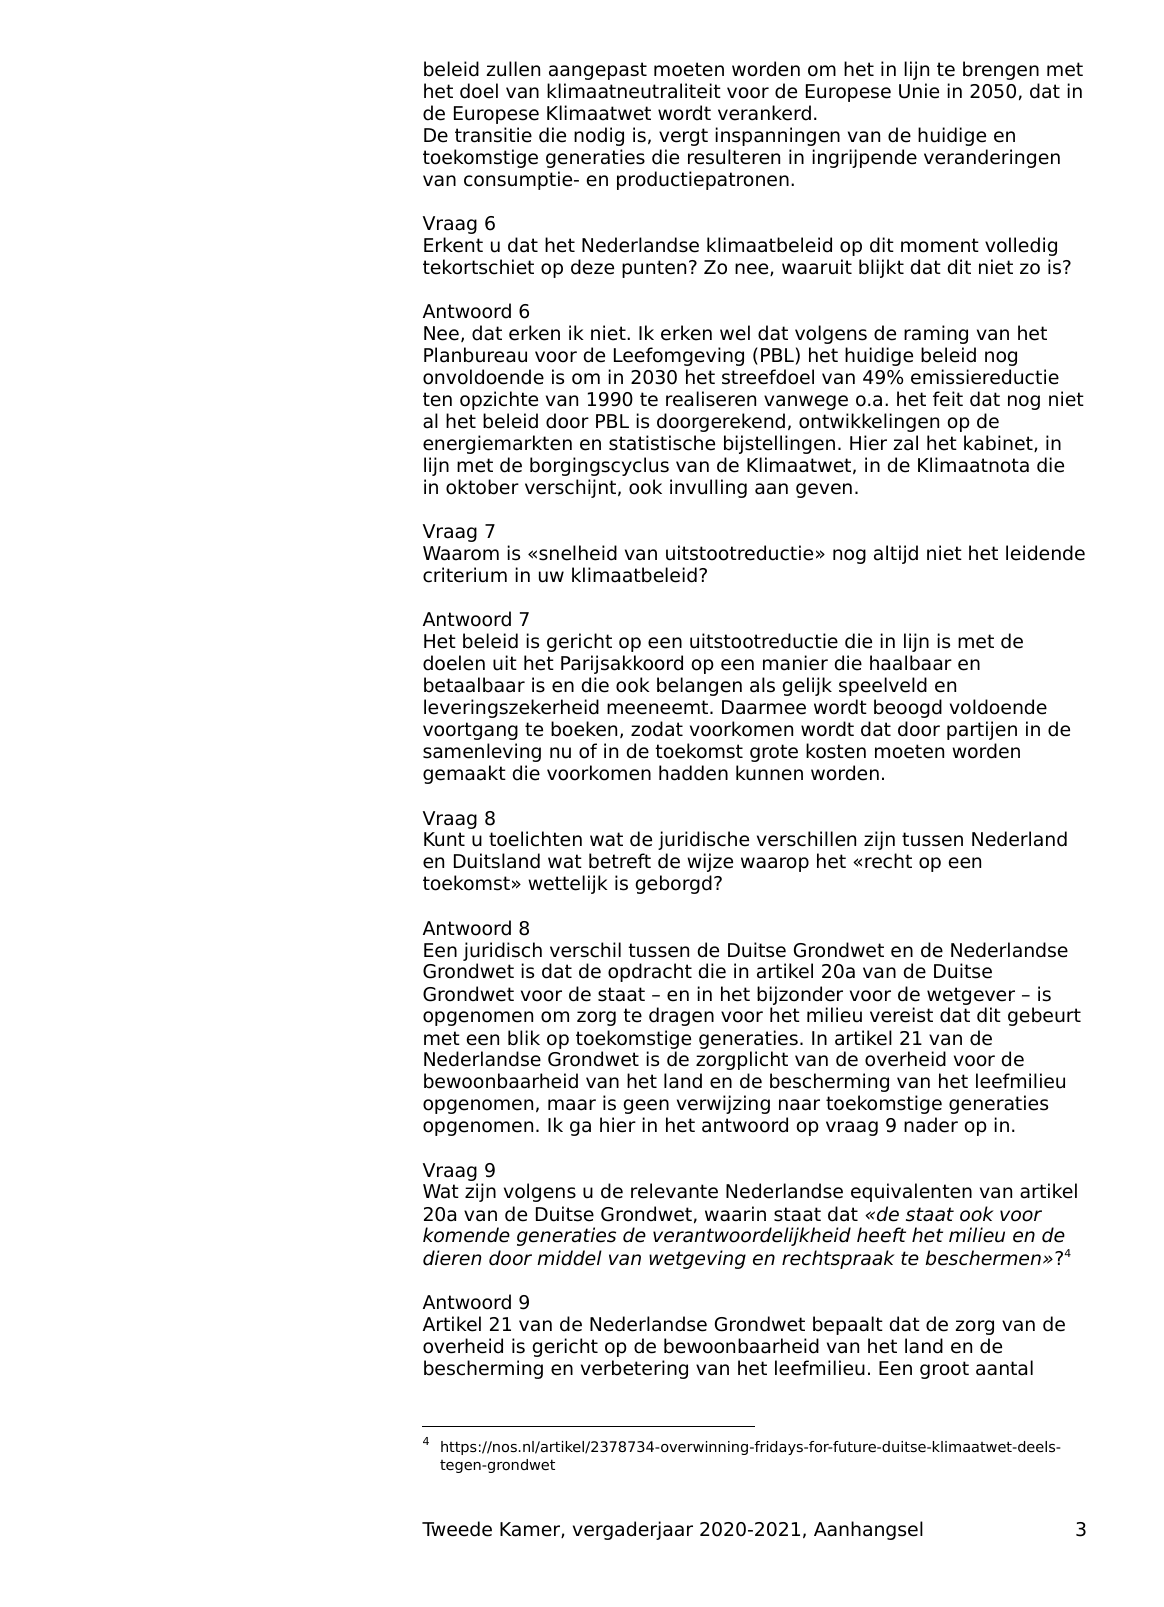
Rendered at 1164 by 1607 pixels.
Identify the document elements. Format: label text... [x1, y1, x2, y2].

text Antwoord 6 [422, 301, 1087, 323]
text beleid zullen aangepast moeten worden om het in lijn te brengen met het doel van klimaatneutraliteit voor de Europese Unie in 2050, dat in de Europese Klimaatwet wordt verankerd. [422, 59, 1087, 125]
text Een juridisch verschil tussen de Duitse Grondwet en de Nederlandse Grondwet is dat de opdracht die in artikel 20a van de Duitse Grondwet voor de staat – en in het bijzonder voor de wetgever – is opgenomen om zorg te dragen voor het milieu vereist dat dit gebeurt met een blik op toekomstige generaties. In artikel 21 van de Nederlandse Grondwet is de zorgplicht van de overheid voor de bewoonbaarheid van het land en de bescherming van het leefmilieu opgenomen, maar is geen verwijzing naar toekomstige generaties opgenomen. Ik ga hier in het antwoord op vraag 9 nader op in. [422, 939, 1087, 1137]
text De transitie die nodig is, vergt inspanningen van de huidige en toekomstige generaties die resulteren in ingrijpende veranderingen van consumptie- en productiepatronen. [422, 125, 1087, 191]
text Vraag 8 [422, 807, 1087, 829]
text Vraag 6 [422, 213, 1087, 235]
text Nee, dat erken ik niet. Ik erken wel dat volgens de raming van het Planbureau voor de Leefomgeving (PBL) het huidige beleid nog onvoldoende is om in 2030 het streefdoel van 49% emissiereductie ten opzichte van 1990 te realiseren vanwege o.a. het feit dat nog niet al het beleid door PBL is doorgerekend, ontwikkelingen op de energiemarkten en statistische bijstellingen. Hier zal het kabinet, in lijn met de borgingscyclus van de Klimaatwet, in de Klimaatnota die in oktober verschijnt, ook invulling aan geven. [422, 323, 1087, 499]
text Erkent u dat het Nederlandse klimaatbeleid op dit moment volledig tekortschiet op deze punten? Zo nee, waaruit blijkt dat dit niet zo is? [422, 235, 1087, 279]
text Vraag 7 [422, 521, 1087, 543]
text Wat zijn volgens u de relevante Nederlandse equivalenten van artikel 20a van de Duitse Grondwet, waarin staat dat «de staat ook voor komende generaties de verantwoordelijkheid heeft het milieu en de dieren door middel van wetgeving en rechtspraak te beschermen»? [422, 1181, 1087, 1269]
text Antwoord 9 [422, 1292, 1087, 1313]
text Antwoord 8 [422, 917, 1087, 939]
text Antwoord 7 [422, 609, 1087, 631]
text https://nos.nl/artikel/2378734-overwinning-fridays-for-future-duitse-klimaatwet-deels-tegen-grondwet [422, 1435, 1087, 1474]
text Vraag 9 [422, 1159, 1087, 1181]
text Het beleid is gericht op een uitstootreductie die in lijn is met de doelen uit het Parijsakkoord op een manier die haalbaar en betaalbaar is en die ook belangen als gelijk speelveld en leveringszekerheid meeneemt. Daarmee wordt beoogd voldoende voortgang te boeken, zodat voorkomen wordt dat door partijen in de samenleving nu of in de toekomst grote kosten moeten worden gemaakt die voorkomen hadden kunnen worden. [422, 631, 1087, 785]
text Waarom is «snelheid van uitstootreductie» nog altijd niet het leidende criterium in uw klimaatbeleid? [422, 543, 1087, 587]
text Artikel 21 van de Nederlandse Grondwet bepaalt dat de zorg van de overheid is gericht op de bewoonbaarheid van het land en de bescherming en verbetering van het leefmilieu. Een groot aantal [422, 1313, 1087, 1379]
text Kunt u toelichten wat de juridische verschillen zijn tussen Nederland en Duitsland wat betreft de wijze waarop het «recht op een toekomst» wettelijk is geborgd? [422, 829, 1087, 895]
